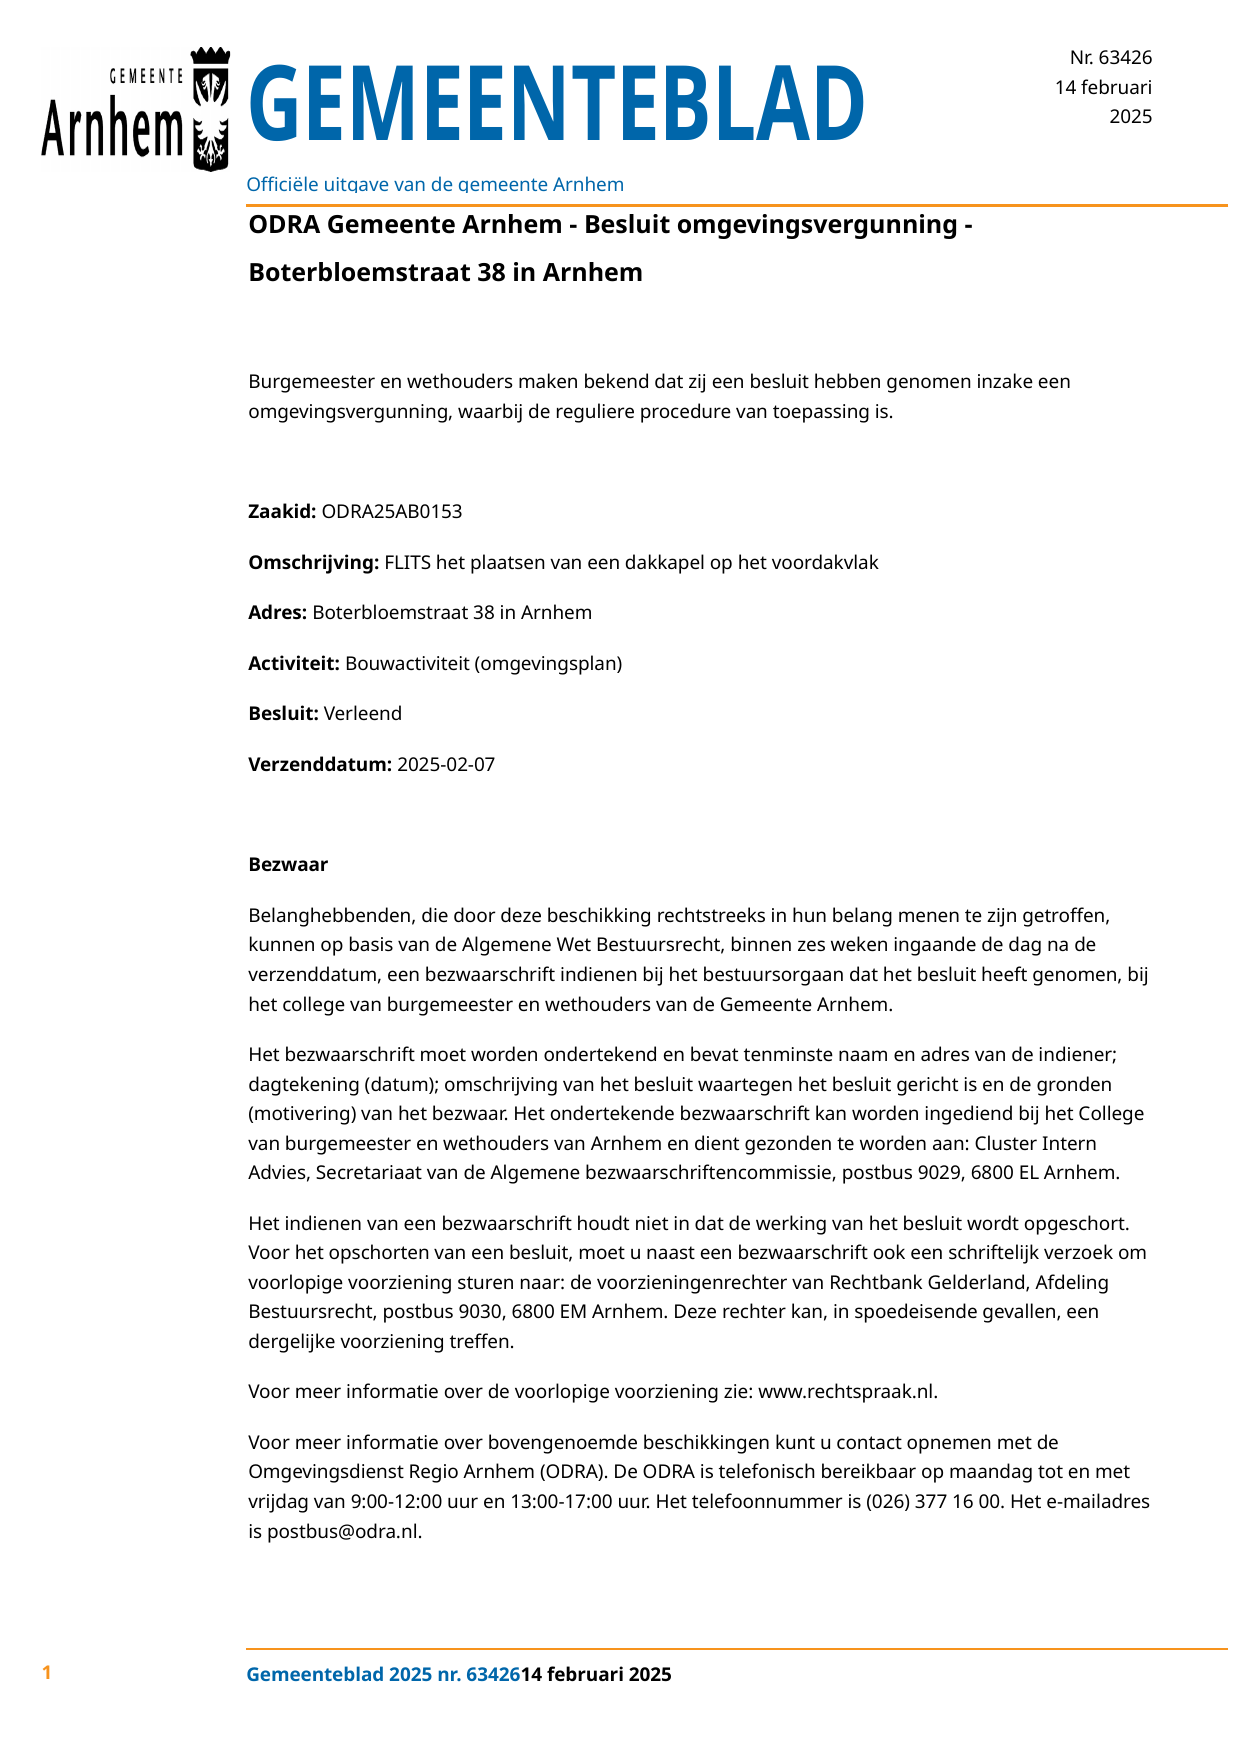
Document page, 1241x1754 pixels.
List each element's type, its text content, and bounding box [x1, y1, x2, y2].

text Voor meer informatie over bovengenoemde beschikkingen kunt u contact opnemen met de Omgevingsdienst Regio Arnhem (ODRA). De ODRA is telefonisch bereikbaar op maandag tot en met vrijdag van 9:00-12:00 uur en 13:00-17:00 uur. Het telefoonnummer is (026) 377 16 00. Het e-mailadres is postbus@odra.nl. [248, 1429, 1152, 1544]
text Bezwaar [248, 852, 1152, 877]
text Besluit: Verleend [248, 700, 1152, 726]
text Het bezwaarschrift moet worden ondertekend en bevat tenminste naam en adres van de indiener; dagtekening (datum); omschrijving van het besluit waartegen het besluit gericht is en de gronden (motivering) van het bezwaar. Het ondertekende bezwaarschrift kan worden ingediend bij het College van burgemeester en wethouders van Arnhem en dient gezonden te worden aan: Cluster Intern Advies, Secretariaat van de Algemene bezwaarschriftencommissie, postbus 9029, 6800 EL Arnhem. [248, 1041, 1152, 1185]
picture [41, 47, 231, 172]
text ODRA Gemeente Arnhem - Besluit omgevingsvergunning - Boterbloemstraat 38 in Arnhem [248, 207, 1152, 288]
text Adres: Boterbloemstraat 38 in Arnhem [248, 599, 1152, 625]
text Omschrijving: FLITS het plaatsen van een dakkapel op het voordakvlak [248, 549, 1152, 575]
text Activiteit: Bouwactiviteit (omgevingsplan) [248, 650, 1152, 676]
text Burgemeester en wethouders maken bekend dat zij een besluit hebben genomen inzake een omgevingsvergunning, waarbij de reguliere procedure van toepassing is. [248, 368, 1152, 424]
text Voor meer informatie over de voorlopige voorziening zie: www.rechtspraak.nl. [248, 1379, 1152, 1404]
text Zaakid: ODRA25AB0153 [248, 499, 1152, 524]
text Belanghebbenden, die door deze beschikking rechtstreeks in hun belang menen te zijn getroffen, kunnen op basis van de Algemene Wet Bestuursrecht, binnen zes weken ingaande de dag na de verzenddatum, een bezwaarschrift indienen bij het bestuursorgaan dat het besluit heeft genomen, bij het college van burgemeester en wethouders van de Gemeente Arnhem. [248, 902, 1152, 1017]
text Het indienen van een bezwaarschrift houdt niet in dat de werking van het besluit wordt opgeschort. Voor het opschorten van een besluit, moet u naast een bezwaarschrift ook een schriftelijk verzoek om voorlopige voorziening sturen naar: de voorzieningenrechter van Rechtbank Gelderland, Afdeling Bestuursrecht, postbus 9030, 6800 EM Arnhem. Deze rechter kan, in spoedeisende gevallen, een dergelijke voorziening treffen. [248, 1210, 1152, 1354]
text Verzenddatum: 2025-02-07 [248, 751, 1152, 777]
